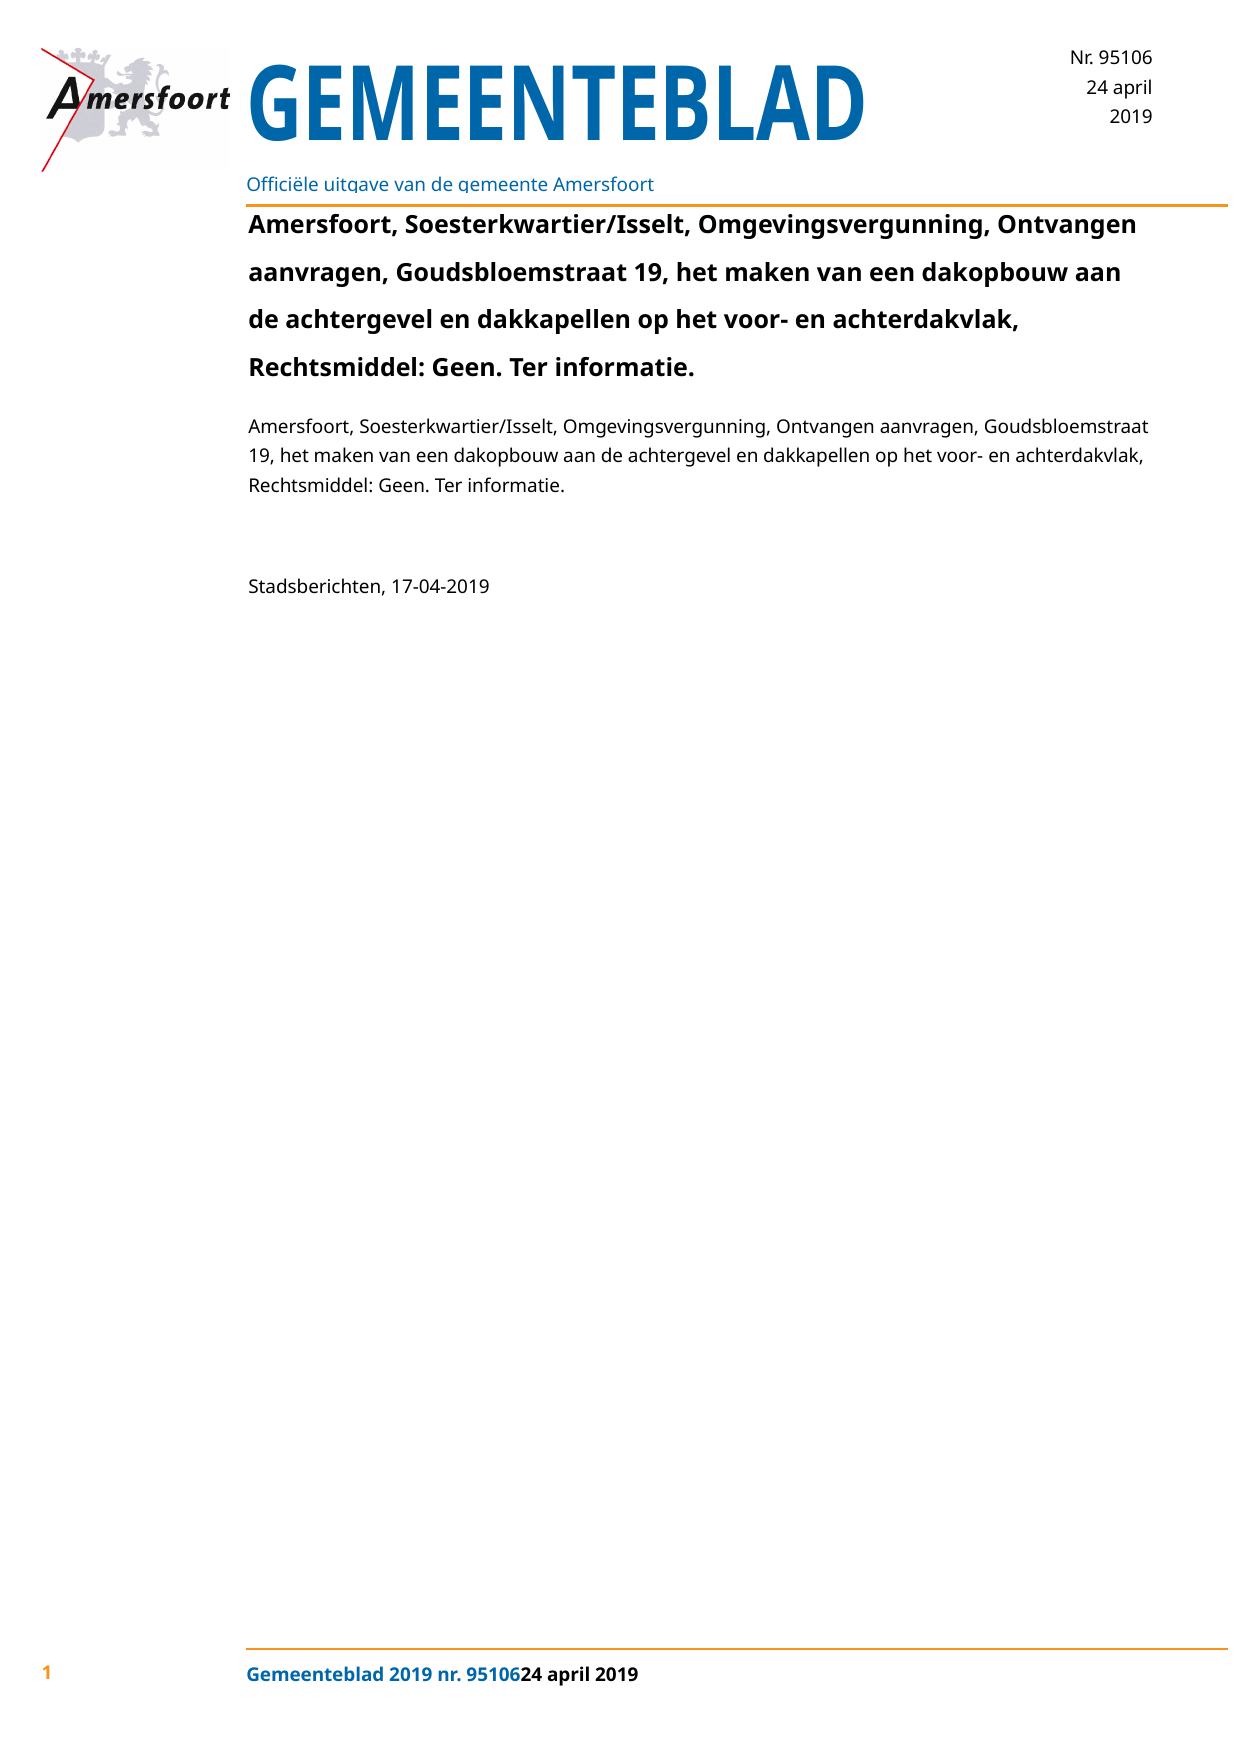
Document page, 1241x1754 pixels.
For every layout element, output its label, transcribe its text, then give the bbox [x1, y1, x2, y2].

text Stadsberichten, 17-04-2019 [248, 573, 1152, 599]
picture [41, 47, 231, 172]
text Amersfoort, Soesterkwartier/Isselt, Omgevingsvergunning, Ontvangen aanvragen, Goudsbloemstraat 19, het maken van een dakopbouw aan de achtergevel en dakkapellen op het voor- en achterdakvlak, Rechtsmiddel: Geen. Ter informatie. [248, 413, 1152, 498]
text Amersfoort, Soesterkwartier/Isselt, Omgevingsvergunning, Ontvangen aanvragen, Goudsbloemstraat 19, het maken van een dakopbouw aan de achtergevel en dakkapellen op het voor- en achterdakvlak, Rechtsmiddel: Geen. Ter informatie. [248, 207, 1152, 384]
